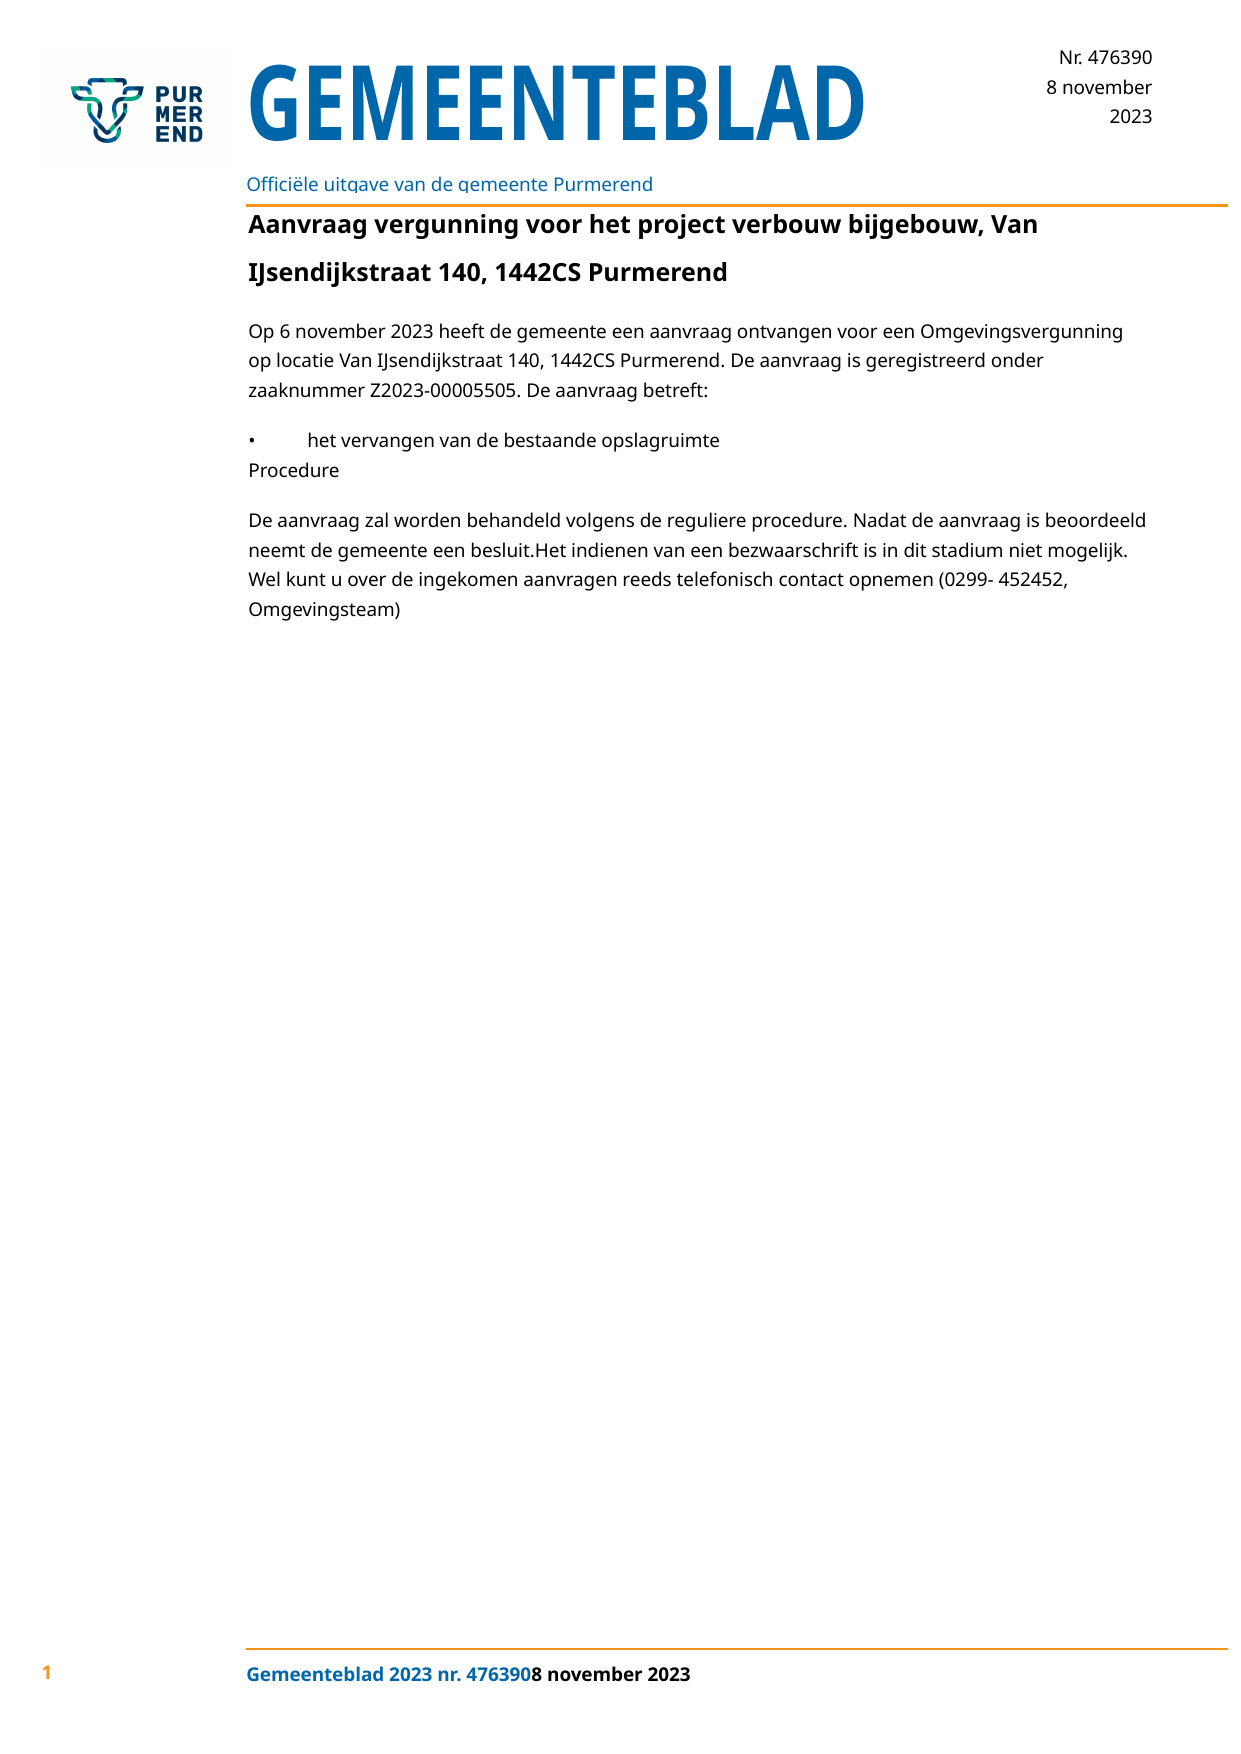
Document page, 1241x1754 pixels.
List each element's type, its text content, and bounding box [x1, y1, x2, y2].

list het vervangen van de bestaande opslagruimte [248, 427, 1152, 453]
picture [41, 47, 231, 172]
text De aanvraag zal worden behandeld volgens de reguliere procedure. Nadat de aanvraag is beoordeeld neemt de gemeente een besluit.Het indienen van een bezwaarschrift is in dit stadium niet mogelijk. Wel kunt u over de ingekomen aanvragen reeds telefonisch contact opnemen (0299- 452452, Omgevingsteam) [248, 507, 1152, 622]
text Aanvraag vergunning voor het project verbouw bijgebouw, Van IJsendijkstraat 140, 1442CS Purmerend [248, 207, 1152, 288]
text Op 6 november 2023 heeft de gemeente een aanvraag ontvangen voor een Omgevingsvergunning op locatie Van IJsendijkstraat 140, 1442CS Purmerend. De aanvraag is geregistreerd onder zaaknummer Z2023-00005505. De aanvraag betreft: [248, 318, 1152, 403]
text Procedure [248, 457, 1152, 483]
